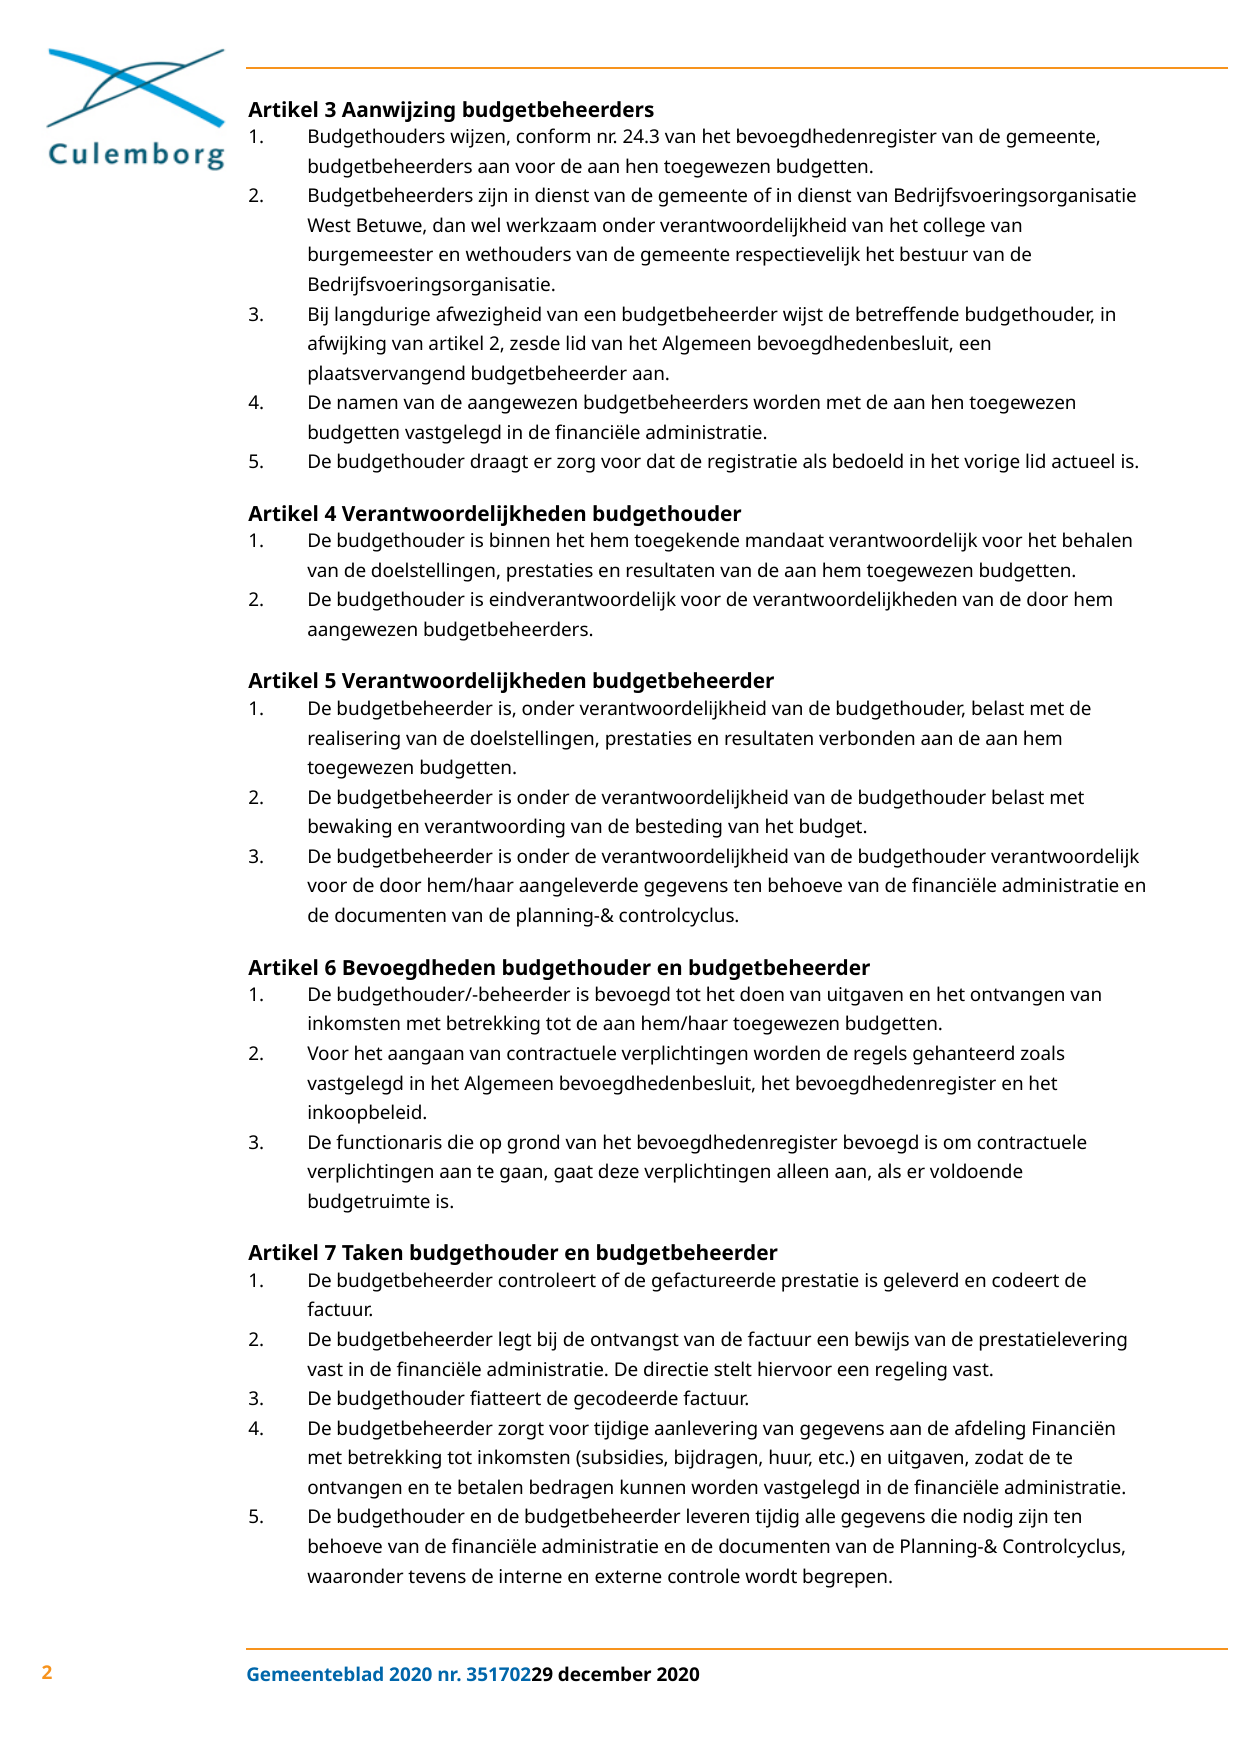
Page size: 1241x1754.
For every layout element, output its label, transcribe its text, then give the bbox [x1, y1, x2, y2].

list Budgethouders wijzen, conform nr. 24.3 van het bevoegdhedenregister van de gemeente, budgetbeheerders aan voor de aan hen toegewezen budgetten. [248, 123, 1152, 178]
list De budgethouder fiatteert de gecodeerde factuur. [248, 1385, 1152, 1411]
list Voor het aangaan van contractuele verplichtingen worden de regels gehanteerd zoals vastgelegd in het Algemeen bevoegdhedenbesluit, het bevoegdhedenregister en het inkoopbeleid. [248, 1040, 1152, 1125]
text Artikel 6 Bevoegdheden budgethouder en budgetbeheerder [248, 953, 1152, 981]
list Bij langdurige afwezigheid van een budgetbeheerder wijst de betreffende budgethouder, in afwijking van artikel 2, zesde lid van het Algemeen bevoegdhedenbesluit, een plaatsvervangend budgetbeheerder aan. [248, 301, 1152, 386]
list De budgethouder en de budgetbeheerder leveren tijdig alle gegevens die nodig zijn ten behoeve van de financiële administratie en de documenten van de Planning-& Controlcyclus, waaronder tevens de interne en externe controle wordt begrepen. [248, 1504, 1152, 1588]
text Artikel 4 Verantwoordelijkheden budgethouder [248, 499, 1152, 527]
list De namen van de aangewezen budgetbeheerders worden met de aan hen toegewezen budgetten vastgelegd in de financiële administratie. [248, 389, 1152, 445]
list De budgethouder is eindverantwoordelijk voor de verantwoordelijkheden van de door hem aangewezen budgetbeheerders. [248, 587, 1152, 642]
list De budgetbeheerder is onder de verantwoordelijkheid van de budgethouder belast met bewaking en verantwoording van de besteding van het budget. [248, 784, 1152, 839]
list De budgetbeheerder zorgt voor tijdige aanlevering van gegevens aan de afdeling Financiën met betrekking tot inkomsten (subsidies, bijdragen, huur, etc.) en uitgaven, zodat de te ontvangen en te betalen bedragen kunnen worden vastgelegd in de financiële administratie. [248, 1415, 1152, 1500]
list De budgetbeheerder is onder de verantwoordelijkheid van de budgethouder verantwoordelijk voor de door hem/haar aangeleverde gegevens ten behoeve van de financiële administratie en de documenten van de planning-& controlcyclus. [248, 843, 1152, 928]
list De budgethouder/-beheerder is bevoegd tot het doen van uitgaven en het ontvangen van inkomsten met betrekking tot de aan hem/haar toegewezen budgetten. [248, 981, 1152, 1036]
list Budgetbeheerders zijn in dienst van de gemeente of in dienst van Bedrijfsvoeringsorganisatie West Betuwe, dan wel werkzaam onder verantwoordelijkheid van het college van burgemeester en wethouders van de gemeente respectievelijk het bestuur van de Bedrijfsvoeringsorganisatie. [248, 182, 1152, 297]
text Artikel 5 Verantwoordelijkheden budgetbeheerder [248, 667, 1152, 695]
list De budgethouder draagt er zorg voor dat de registratie als bedoeld in het vorige lid actueel is. [248, 449, 1152, 474]
list De budgetbeheerder legt bij de ontvangst van de factuur een bewijs van de prestatielevering vast in de financiële administratie. De directie stelt hiervoor een regeling vast. [248, 1326, 1152, 1381]
text Artikel 3 Aanwijzing budgetbeheerders [248, 95, 1152, 123]
list De functionaris die op grond van het bevoegdhedenregister bevoegd is om contractuele verplichtingen aan te gaan, gaat deze verplichtingen alleen aan, als er voldoende budgetruimte is. [248, 1129, 1152, 1214]
list De budgethouder is binnen het hem toegekende mandaat verantwoordelijk voor het behalen van de doelstellingen, prestaties en resultaten van de aan hem toegewezen budgetten. [248, 527, 1152, 583]
picture [41, 47, 231, 172]
list De budgetbeheerder is, onder verantwoordelijkheid van de budgethouder, belast met de realisering van de doelstellingen, prestaties en resultaten verbonden aan de aan hem toegewezen budgetten. [248, 695, 1152, 780]
text Artikel 7 Taken budgethouder en budgetbeheerder [248, 1238, 1152, 1267]
list De budgetbeheerder controleert of de gefactureerde prestatie is geleverd en codeert de factuur. [248, 1267, 1152, 1322]
